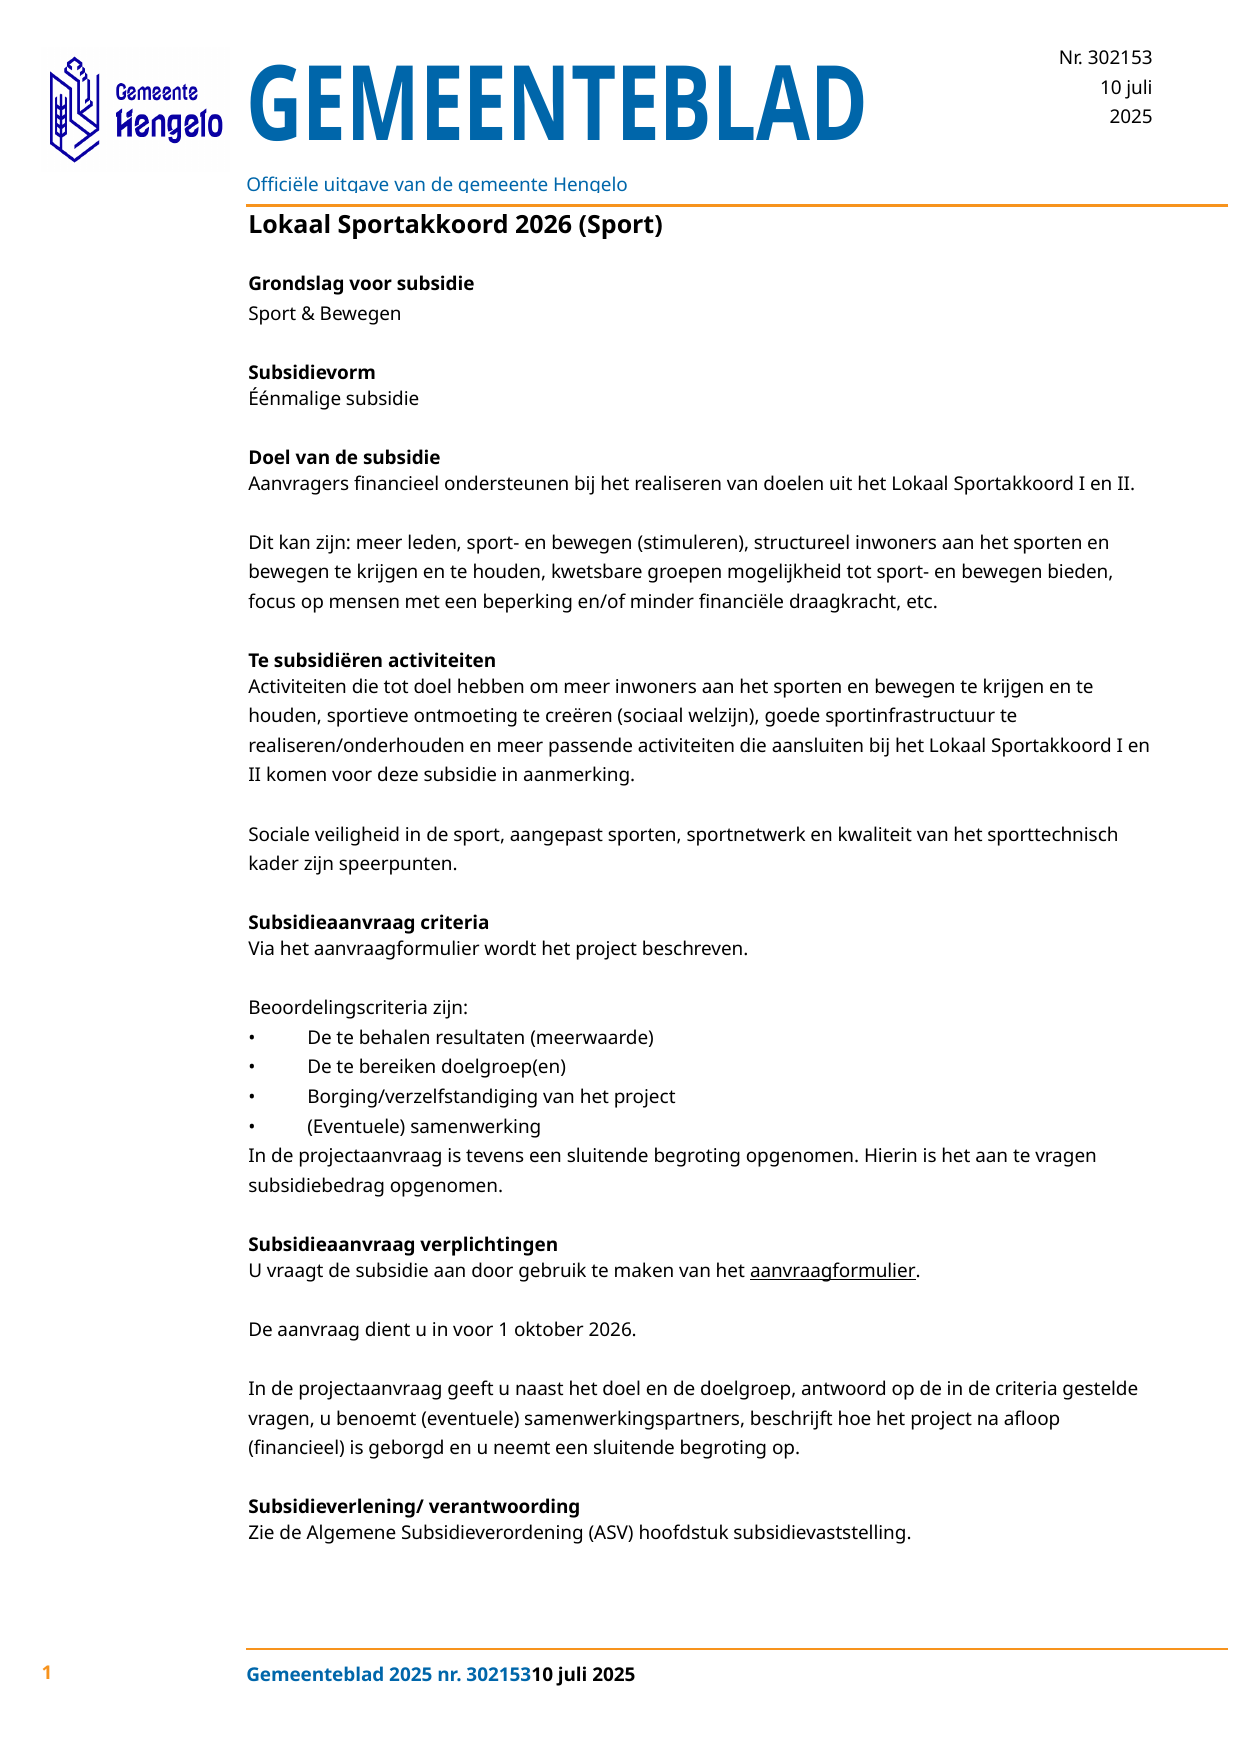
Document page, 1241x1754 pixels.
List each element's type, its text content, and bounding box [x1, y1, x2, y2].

text Subsidieverlening/ verantwoording [248, 1493, 1152, 1519]
text Zie de Algemene Subsidieverordening (ASV) hoofdstuk subsidievaststelling. [248, 1519, 1152, 1545]
text Aanvragers financieel ondersteunen bij het realiseren van doelen uit het Lokaal Sportakkoord I en II. [248, 470, 1152, 495]
list De te behalen resultaten (meerwaarde) [248, 1024, 1152, 1050]
text De aanvraag dient u in voor 1 oktober 2026. [248, 1316, 1152, 1342]
text Grondslag voor subsidie [248, 270, 1152, 296]
text Via het aanvraagformulier wordt het project beschreven. [248, 935, 1152, 961]
text U vraagt de subsidie aan door gebruik te maken van het aanvraagformulier. [248, 1257, 1152, 1283]
list (Eventuele) samenwerking [248, 1113, 1152, 1138]
text Activiteiten die tot doel hebben om meer inwoners aan het sporten en bewegen te krijgen en te houden, sportieve ontmoeting te creëren (sociaal welzijn), goede sportinfrastructuur te realiseren/onderhouden en meer passende activiteiten die aansluiten bij het Lokaal Sportakkoord I en II komen voor deze subsidie in aanmerking. [248, 673, 1152, 787]
text Lokaal Sportakkoord 2026 (Sport) [248, 207, 1152, 241]
text Dit kan zijn: meer leden, sport- en bewegen (stimuleren), structureel inwoners aan het sporten en bewegen te krijgen en te houden, kwetsbare groepen mogelijkheid tot sport- en bewegen bieden, focus op mensen met een beperking en/of minder financiële draagkracht, etc. [248, 529, 1152, 614]
list Borging/verzelfstandiging van het project [248, 1083, 1152, 1109]
text Te subsidiëren activiteiten [248, 647, 1152, 673]
text In de projectaanvraag is tevens een sluitende begroting opgenomen. Hierin is het aan te vragen subsidiebedrag opgenomen. [248, 1142, 1152, 1198]
picture [41, 47, 231, 172]
text Sport & Bewegen [248, 300, 1152, 326]
text Doel van de subsidie [248, 444, 1152, 470]
list De te bereiken doelgroep(en) [248, 1054, 1152, 1079]
text Subsidievorm [248, 359, 1152, 385]
text Subsidieaanvraag criteria [248, 909, 1152, 935]
text Éénmalige subsidie [248, 385, 1152, 411]
text In de projectaanvraag geeft u naast het doel en de doelgroep, antwoord op de in de criteria gestelde vragen, u benoemt (eventuele) samenwerkingspartners, beschrijft hoe het project na afloop (financieel) is geborgd en u neemt een sluitende begroting op. [248, 1375, 1152, 1460]
text Sociale veiligheid in de sport, aangepast sporten, sportnetwerk en kwaliteit van het sporttechnisch kader zijn speerpunten. [248, 821, 1152, 876]
text Beoordelingscriteria zijn: [248, 994, 1152, 1020]
text Subsidieaanvraag verplichtingen [248, 1231, 1152, 1257]
